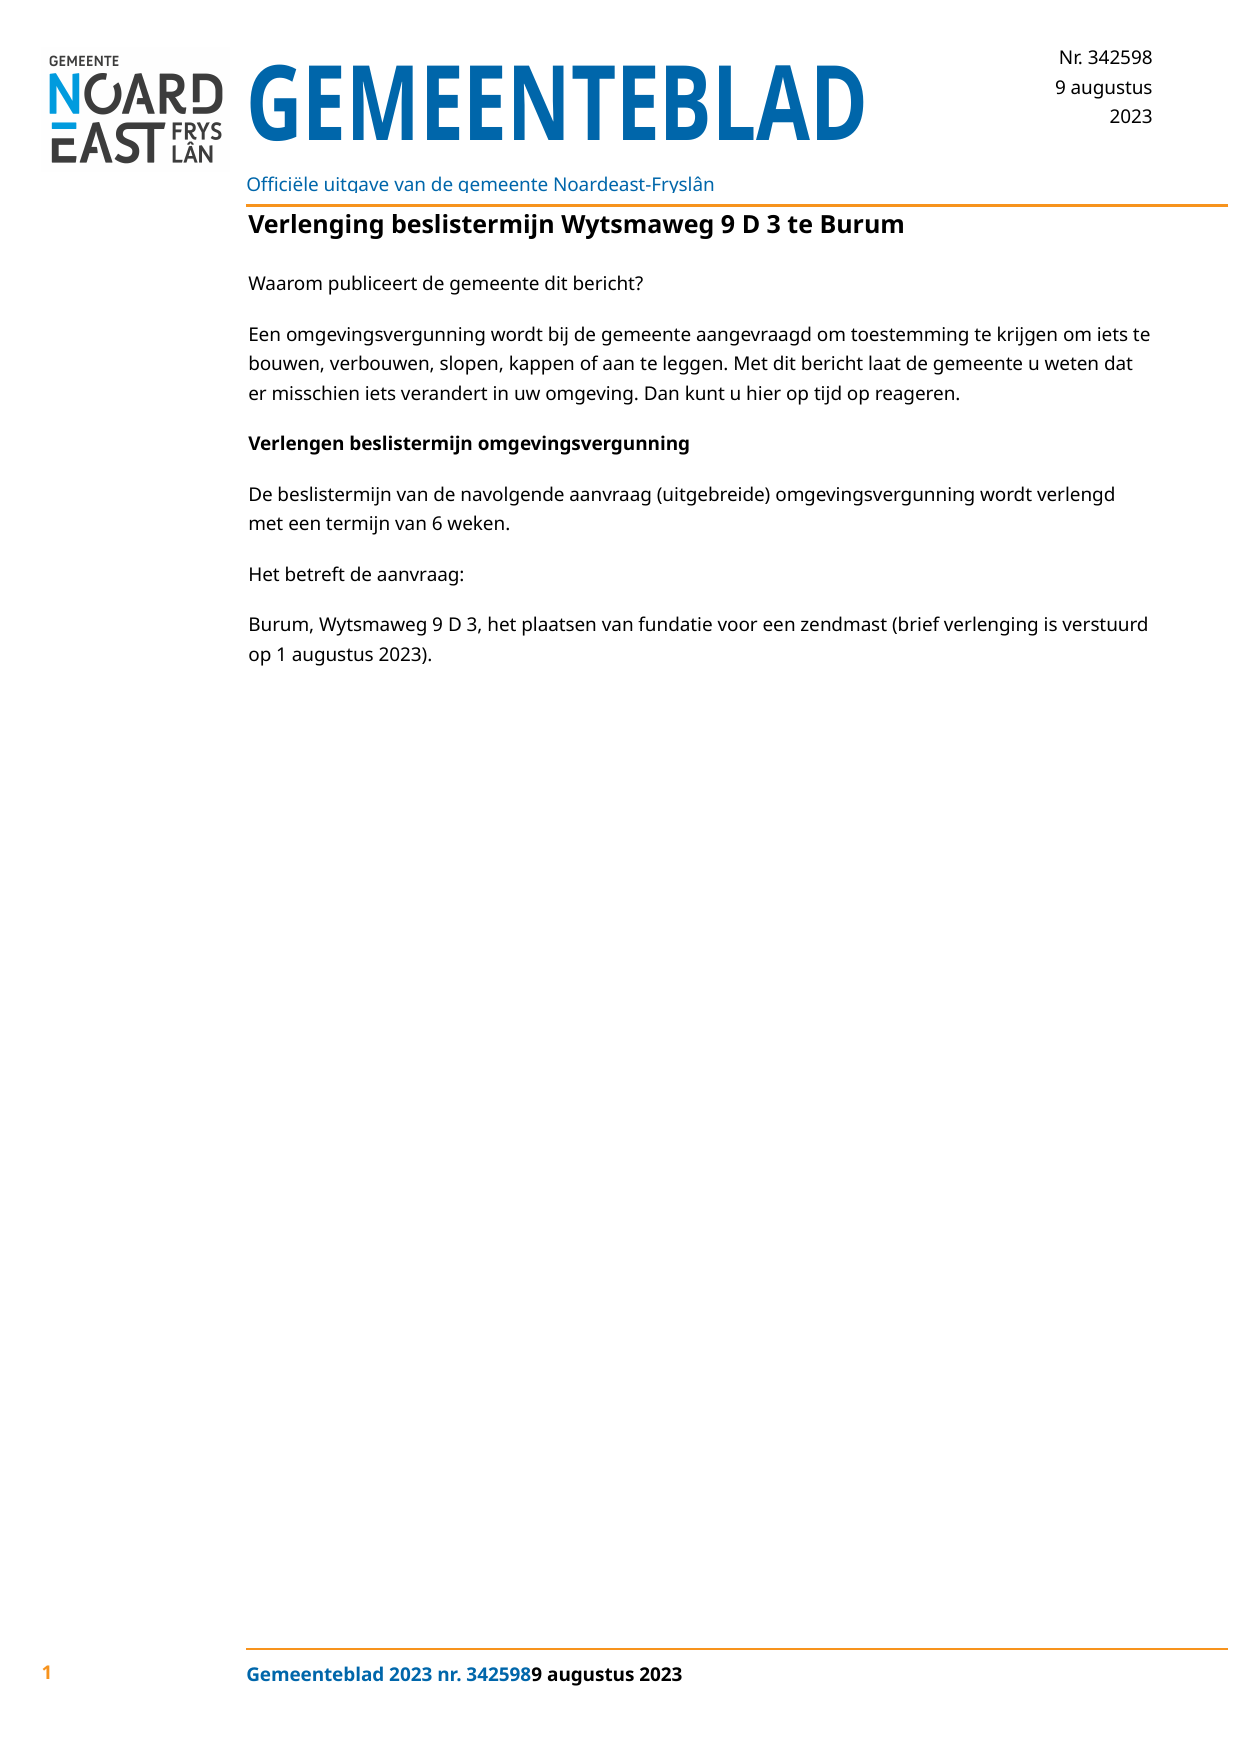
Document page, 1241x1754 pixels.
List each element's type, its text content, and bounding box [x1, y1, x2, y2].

text Een omgevingsvergunning wordt bij de gemeente aangevraagd om toestemming te krijgen om iets te bouwen, verbouwen, slopen, kappen of aan te leggen. Met dit bericht laat de gemeente u weten dat er misschien iets verandert in uw omgeving. Dan kunt u hier op tijd op reageren. [248, 321, 1152, 406]
text Verlenging beslistermijn Wytsmaweg 9 D 3 te Burum [248, 207, 1152, 241]
text Waarom publiceert de gemeente dit bericht? [248, 270, 1152, 296]
text De beslistermijn van de navolgende aanvraag (uitgebreide) omgevingsvergunning wordt verlengd met een termijn van 6 weken. [248, 481, 1152, 536]
picture [41, 47, 231, 172]
text Het betreft de aanvraag: [248, 561, 1152, 586]
text Verlengen beslistermijn omgevingsvergunning [248, 430, 1152, 456]
text Burum, Wytsmaweg 9 D 3, het plaatsen van fundatie voor een zendmast (brief verlenging is verstuurd op 1 augustus 2023). [248, 611, 1152, 666]
